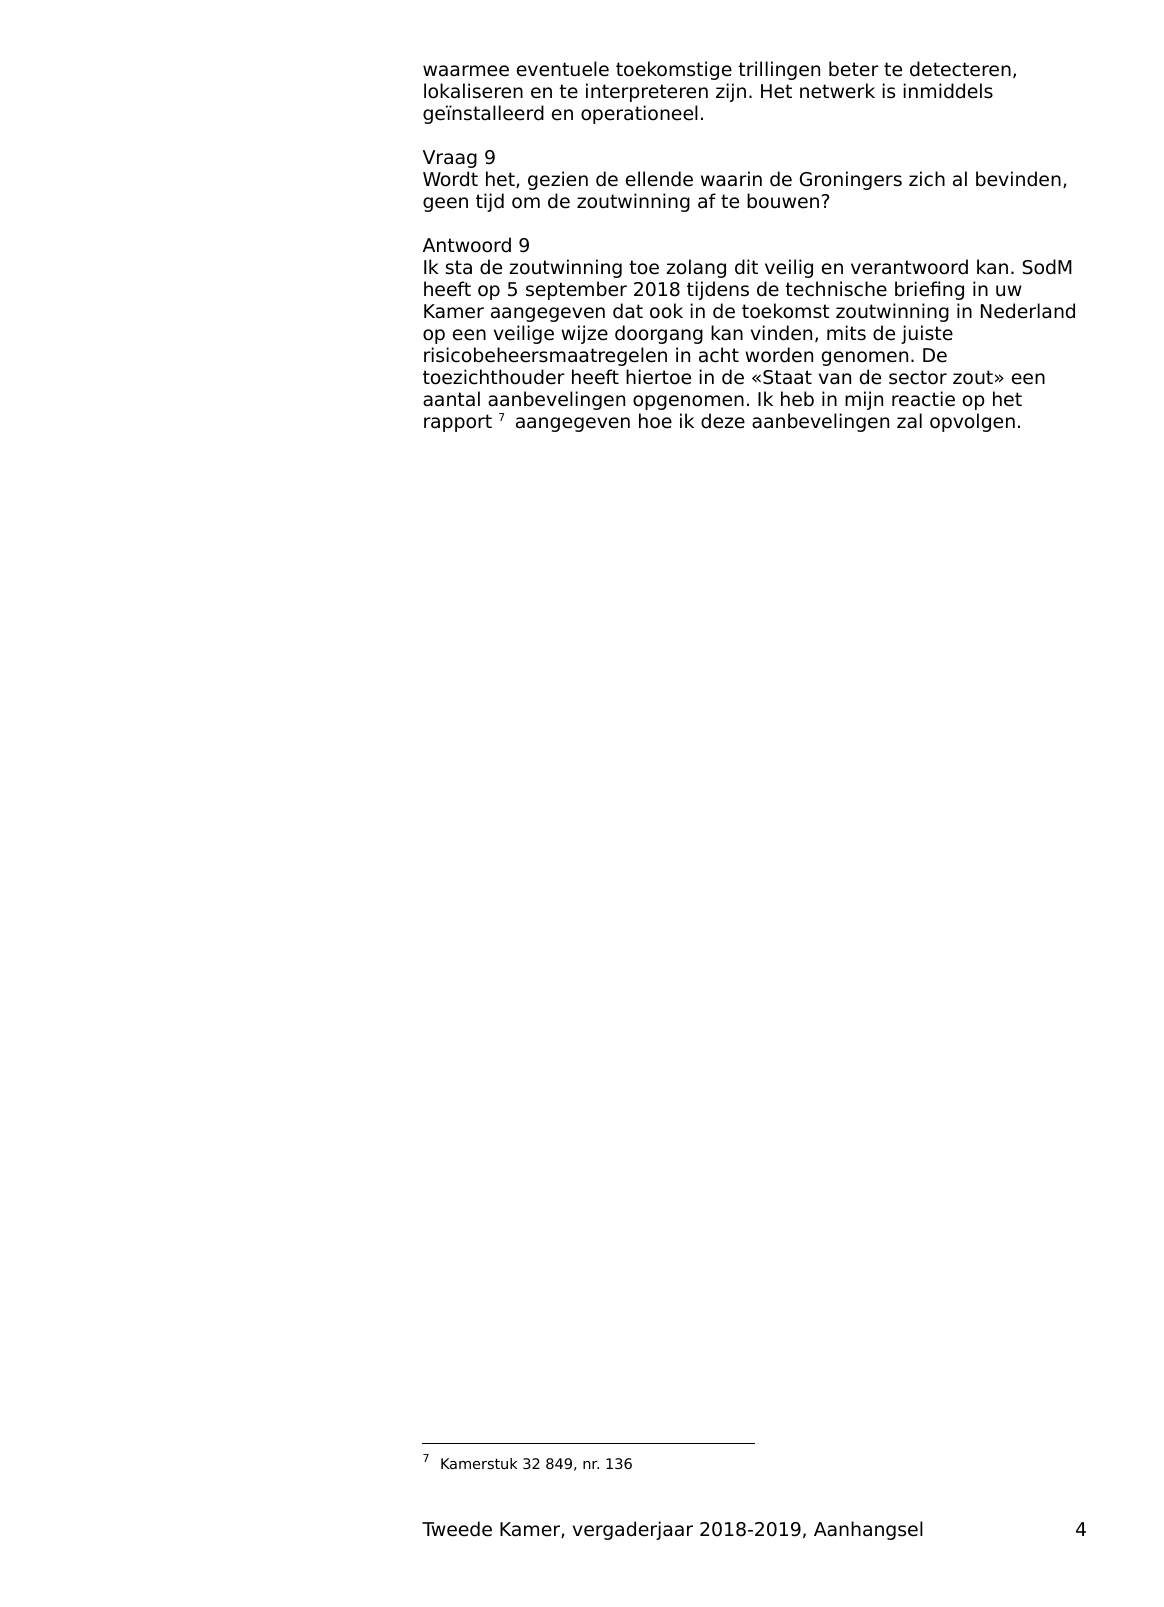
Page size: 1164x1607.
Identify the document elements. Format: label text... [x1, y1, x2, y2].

text waarmee eventuele toekomstige trillingen beter te detecteren, lokaliseren en te interpreteren zijn. Het netwerk is inmiddels geïnstalleerd en operationeel. [422, 59, 1087, 125]
text Ik sta de zoutwinning toe zolang dit veilig en verantwoord kan. SodM heeft op 5 september 2018 tijdens de technische briefing in uw Kamer aangegeven dat ook in de toekomst zoutwinning in Nederland op een veilige wijze doorgang kan vinden, mits de juiste risicobeheersmaatregelen in acht worden genomen. De toezichthouder heeft hiertoe in de «Staat van de sector zout» een aantal aanbevelingen opgenomen. Ik heb in mijn reactie op het rapport aangegeven hoe ik deze aanbevelingen zal opvolgen. [422, 257, 1087, 433]
text Wordt het, gezien de ellende waarin de Groningers zich al bevinden, geen tijd om de zoutwinning af te bouwen? [422, 169, 1087, 213]
text Vraag 9 [422, 147, 1087, 169]
text Antwoord 9 [422, 235, 1087, 257]
text Kamerstuk 32 849, nr. 136 [422, 1452, 1087, 1474]
